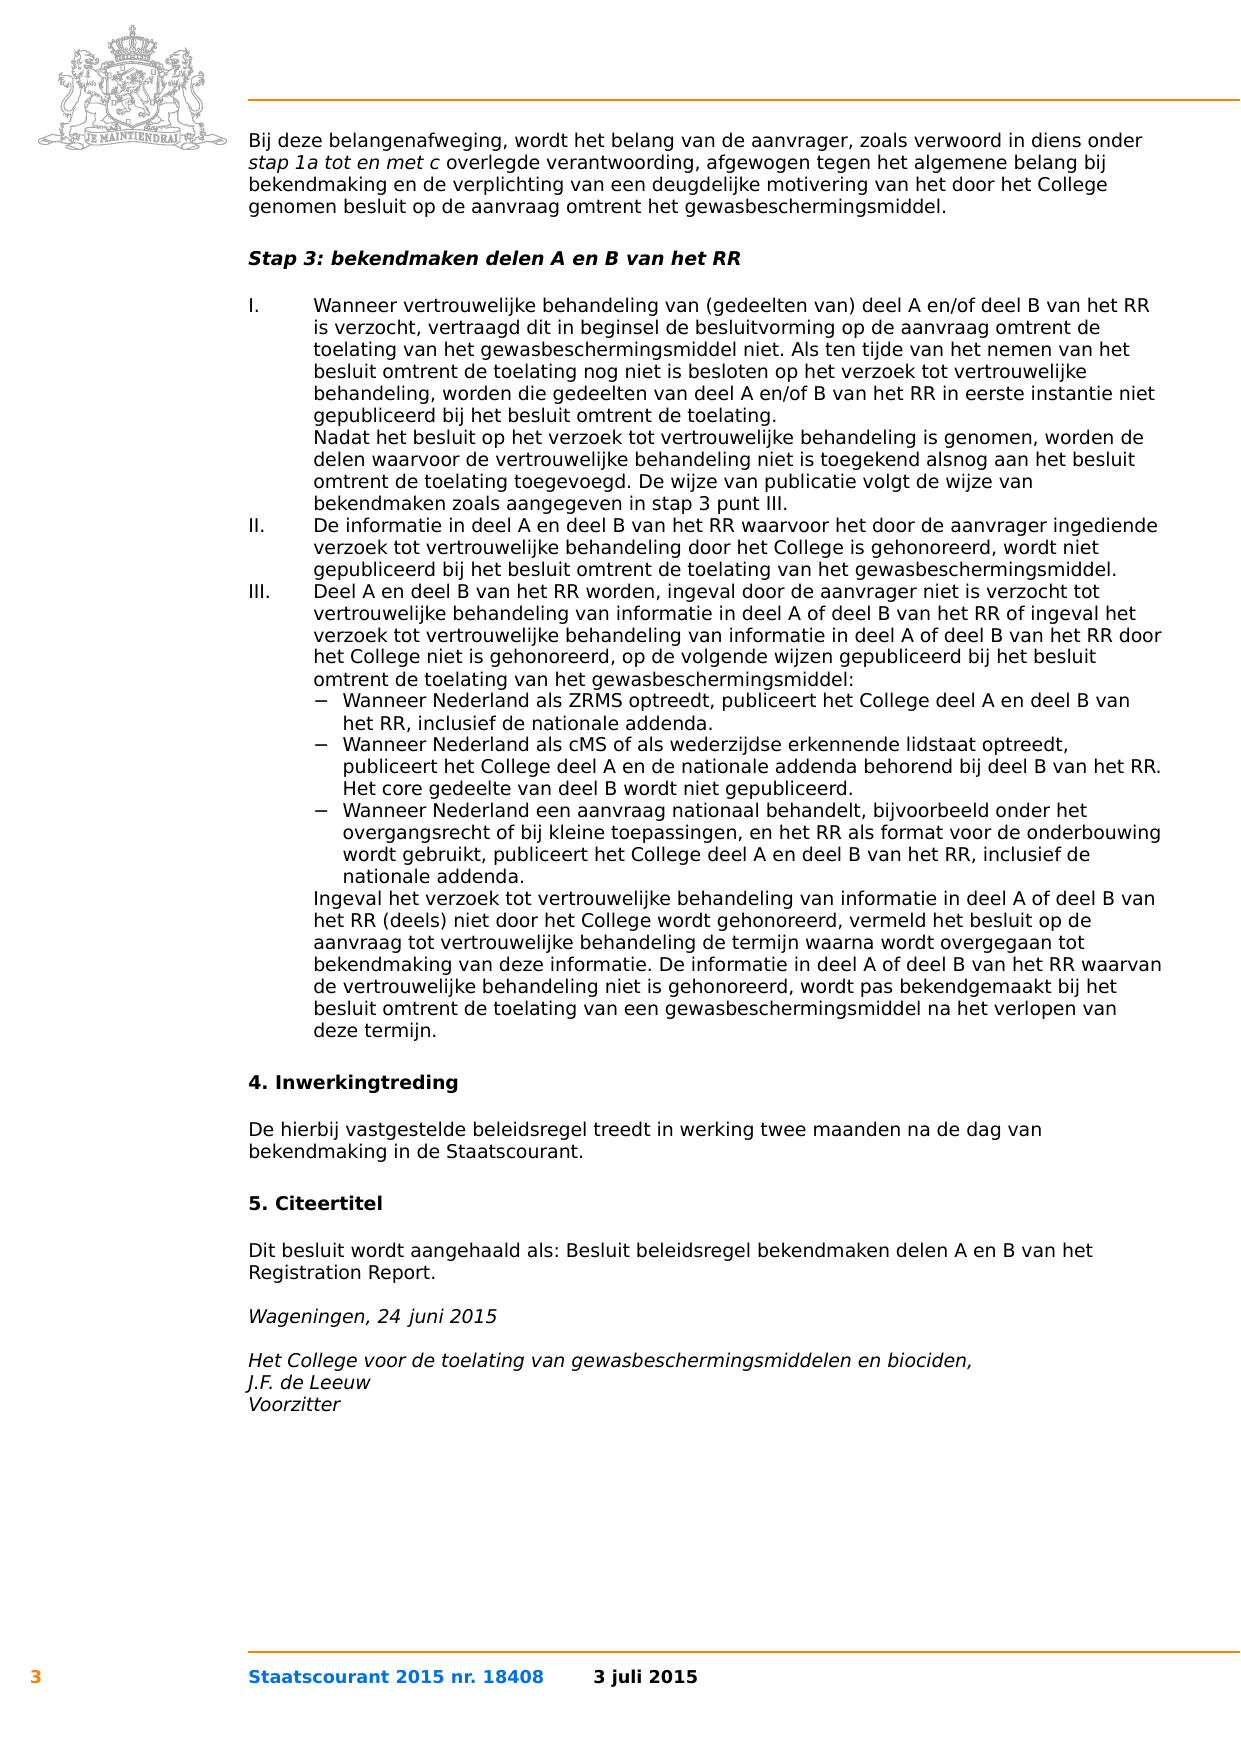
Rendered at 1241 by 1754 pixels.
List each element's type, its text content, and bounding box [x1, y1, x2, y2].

picture [38, 25, 227, 150]
subtitle 5. Citeertitel [248, 1193, 1163, 1215]
text − Wanneer Nederland als ZRMS optreedt, publiceert het College deel A en deel B van het RR, inclusief de nationale addenda. [313, 690, 1163, 734]
subtitle Stap 3: bekendmaken delen A en B van het RR [248, 248, 1163, 270]
text De hierbij vastgestelde beleidsregel treedt in werking twee maanden na de dag van bekendmaking in de Staatscourant. [248, 1119, 1163, 1163]
text Het College voor de toelating van gewasbeschermingsmiddelen en biociden, J.F. de Leeuw Voorzitter [248, 1350, 1163, 1416]
text − Wanneer Nederland een aanvraag nationaal behandelt, bijvoorbeeld onder het overgangsrecht of bij kleine toepassingen, en het RR als format voor de onderbouwing wordt gebruikt, publiceert het College deel A en deel B van het RR, inclusief de nationale addenda. [313, 800, 1163, 888]
text Ingeval het verzoek tot vertrouwelijke behandeling van informatie in deel A of deel B van het RR (deels) niet door het College wordt gehonoreerd, vermeld het besluit op de aanvraag tot vertrouwelijke behandeling de termijn waarna wordt overgegaan tot bekendmaking van deze informatie. De informatie in deel A of deel B van het RR waarvan de vertrouwelijke behandeling niet is gehonoreerd, wordt pas bekendgemaakt bij het besluit omtrent de toelating van een gewasbeschermingsmiddel na het verlopen van deze termijn. [313, 888, 1163, 1042]
text − Wanneer Nederland als cMS of als wederzijdse erkennende lidstaat optreedt, publiceert het College deel A en de nationale addenda behorend bij deel B van het RR. Het core gedeelte van deel B wordt niet gepubliceerd. [313, 734, 1163, 800]
text Nadat het besluit op het verzoek tot vertrouwelijke behandeling is genomen, worden de delen waarvoor de vertrouwelijke behandeling niet is toegekend alsnog aan het besluit omtrent de toelating toegevoegd. De wijze van publicatie volgt de wijze van bekendmaken zoals aangegeven in stap 3 punt III. [313, 427, 1163, 514]
text I. Wanneer vertrouwelijke behandeling van (gedeelten van) deel A en/of deel B van het RR is verzocht, vertraagd dit in beginsel de besluitvorming op de aanvraag omtrent de toelating van het gewasbeschermingsmiddel niet. Als ten tijde van het nemen van het besluit omtrent de toelating nog niet is besloten op het verzoek tot vertrouwelijke behandeling, worden die gedeelten van deel A en/of B van het RR in eerste instantie niet gepubliceerd bij het besluit omtrent de toelating. [248, 295, 1163, 427]
subtitle 4. Inwerkingtreding [248, 1072, 1163, 1094]
text Dit besluit wordt aangehaald als: Besluit beleidsregel bekendmaken delen A en B van het Registration Report. [248, 1240, 1163, 1284]
text III. Deel A en deel B van het RR worden, ingeval door de aanvrager niet is verzocht tot vertrouwelijke behandeling van informatie in deel A of deel B van het RR of ingeval het verzoek tot vertrouwelijke behandeling van informatie in deel A of deel B van het RR door het College niet is gehonoreerd, op de volgende wijzen gepubliceerd bij het besluit omtrent de toelating van het gewasbeschermingsmiddel: [248, 581, 1163, 690]
text II. De informatie in deel A en deel B van het RR waarvoor het door de aanvrager ingediende verzoek tot vertrouwelijke behandeling door het College is gehonoreerd, wordt niet gepubliceerd bij het besluit omtrent de toelating van het gewasbeschermingsmiddel. [248, 514, 1163, 581]
text Bij deze belangenafweging, wordt het belang van de aanvrager, zoals verwoord in diens onder stap 1a tot en met c overlegde verantwoording, afgewogen tegen het algemene belang bij bekendmaking en de verplichting van een deugdelijke motivering van het door het College genomen besluit op de aanvraag omtrent het gewasbeschermingsmiddel. [248, 130, 1163, 218]
text Wageningen, 24 juni 2015 [248, 1306, 1163, 1328]
